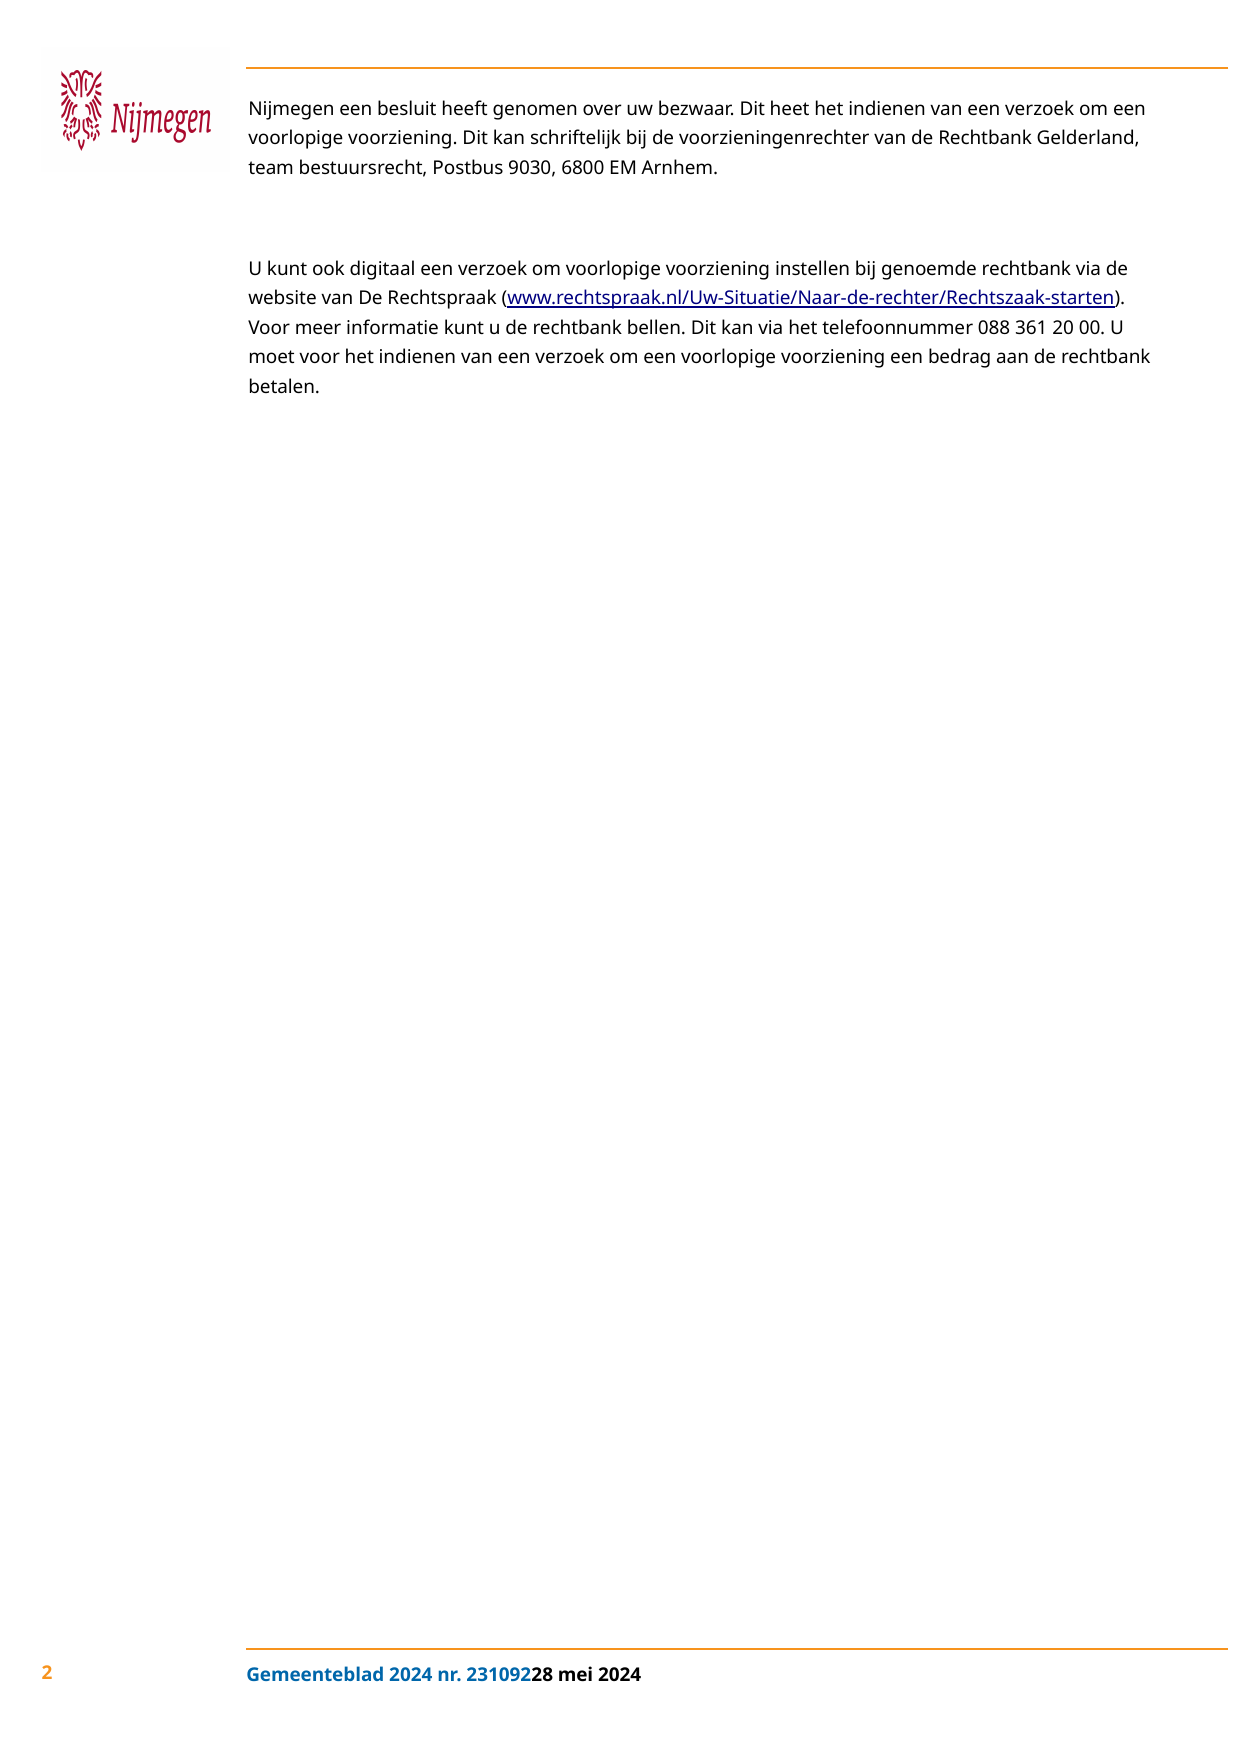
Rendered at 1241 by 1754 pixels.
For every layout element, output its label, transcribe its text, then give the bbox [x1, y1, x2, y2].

picture [41, 47, 231, 172]
text Nijmegen een besluit heeft genomen over uw bezwaar. Dit heet het indienen van een verzoek om een voorlopige voorziening. Dit kan schriftelijk bij de voorzieningenrechter van de Rechtbank Gelderland, team bestuursrecht, Postbus 9030, 6800 EM Arnhem. [248, 95, 1152, 180]
text U kunt ook digitaal een verzoek om voorlopige voorziening instellen bij genoemde rechtbank via de website van De Rechtspraak (www.rechtspraak.nl/Uw-Situatie/Naar-de-rechter/Rechtszaak-starten). Voor meer informatie kunt u de rechtbank bellen. Dit kan via het telefoonnummer 088 361 20 00. U moet voor het indienen van een verzoek om een voorlopige voorziening een bedrag aan de rechtbank betalen. [248, 255, 1152, 399]
